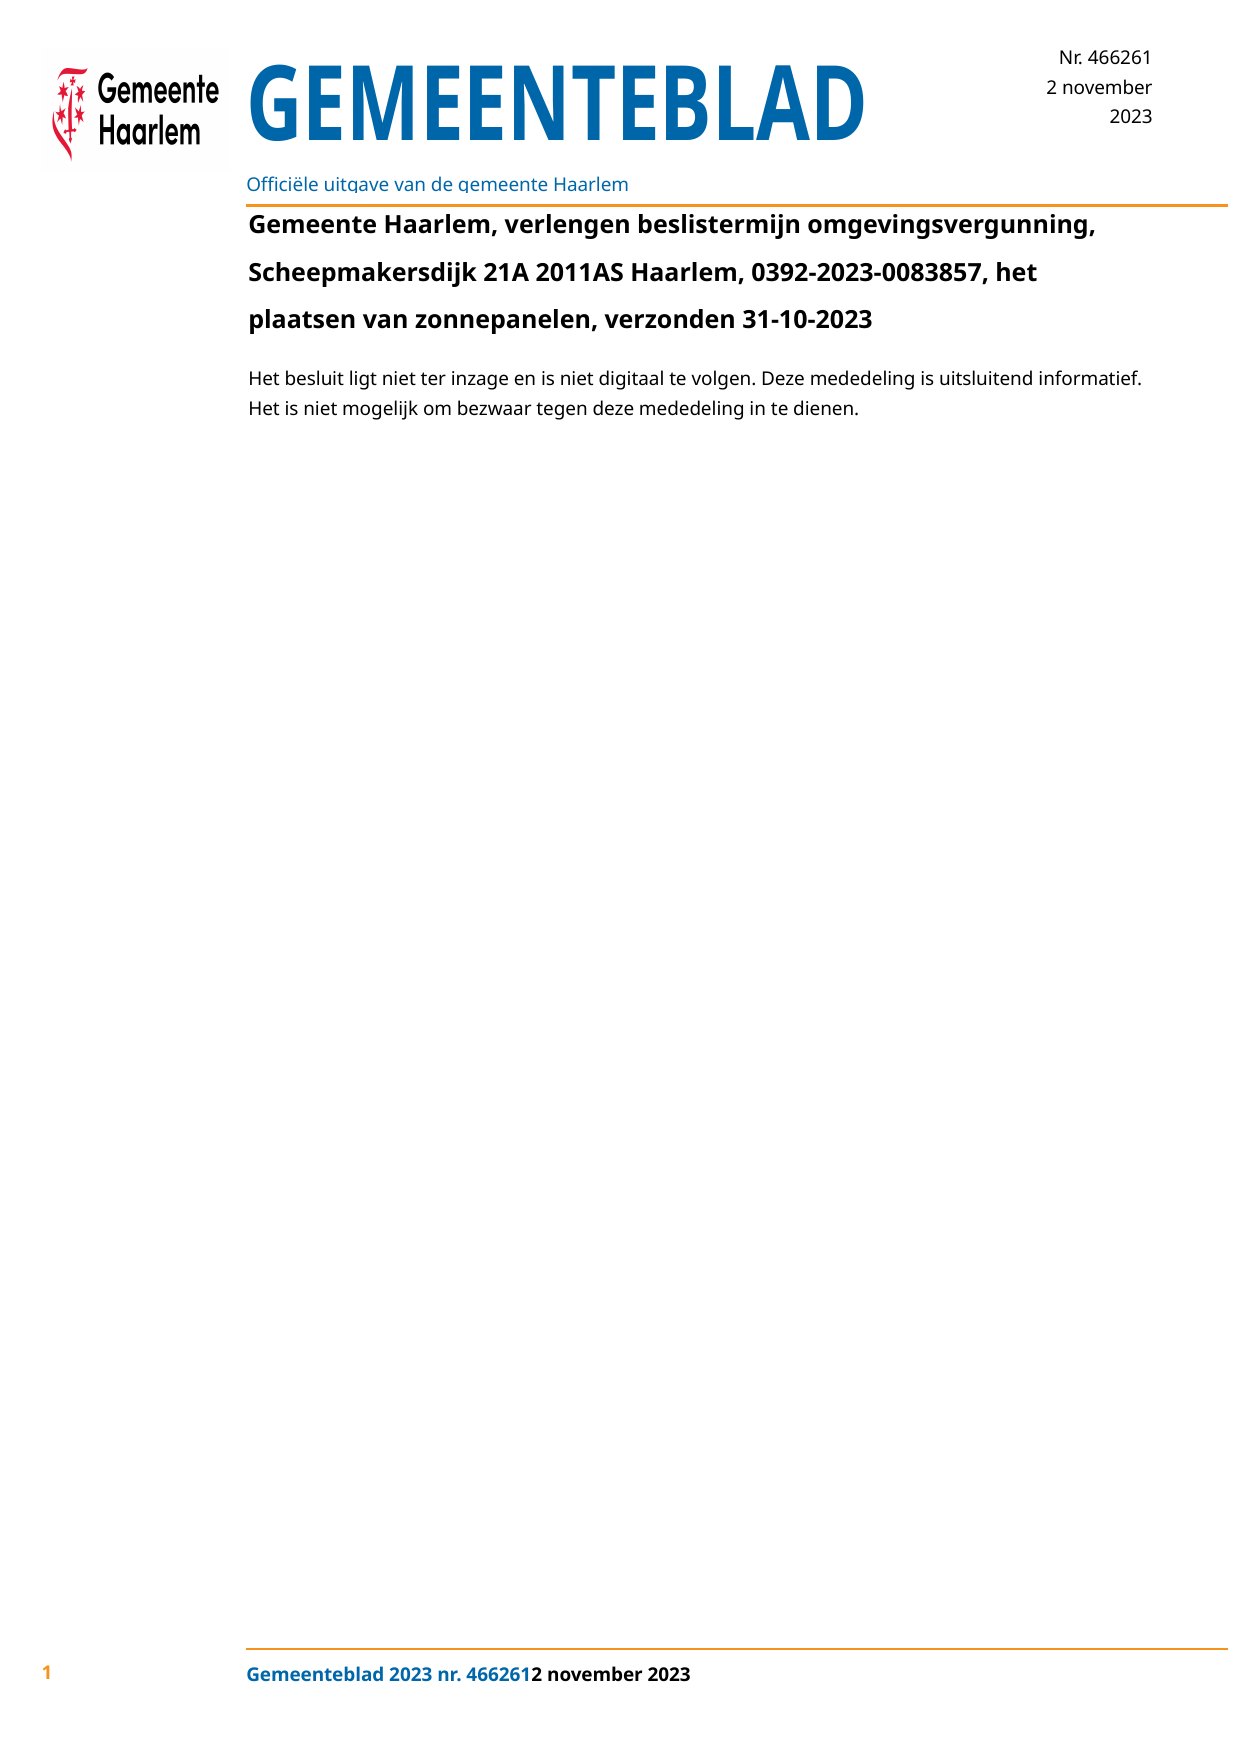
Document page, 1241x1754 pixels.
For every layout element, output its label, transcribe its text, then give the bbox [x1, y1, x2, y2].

picture [41, 47, 231, 172]
text Het besluit ligt niet ter inzage en is niet digitaal te volgen. Deze mededeling is uitsluitend informatief. Het is niet mogelijk om bezwaar tegen deze mededeling in te dienen. [248, 366, 1152, 421]
text Gemeente Haarlem, verlengen beslistermijn omgevingsvergunning, Scheepmakersdijk 21A 2011AS Haarlem, 0392-2023-0083857, het plaatsen van zonnepanelen, verzonden 31-10-2023 [248, 207, 1152, 336]
